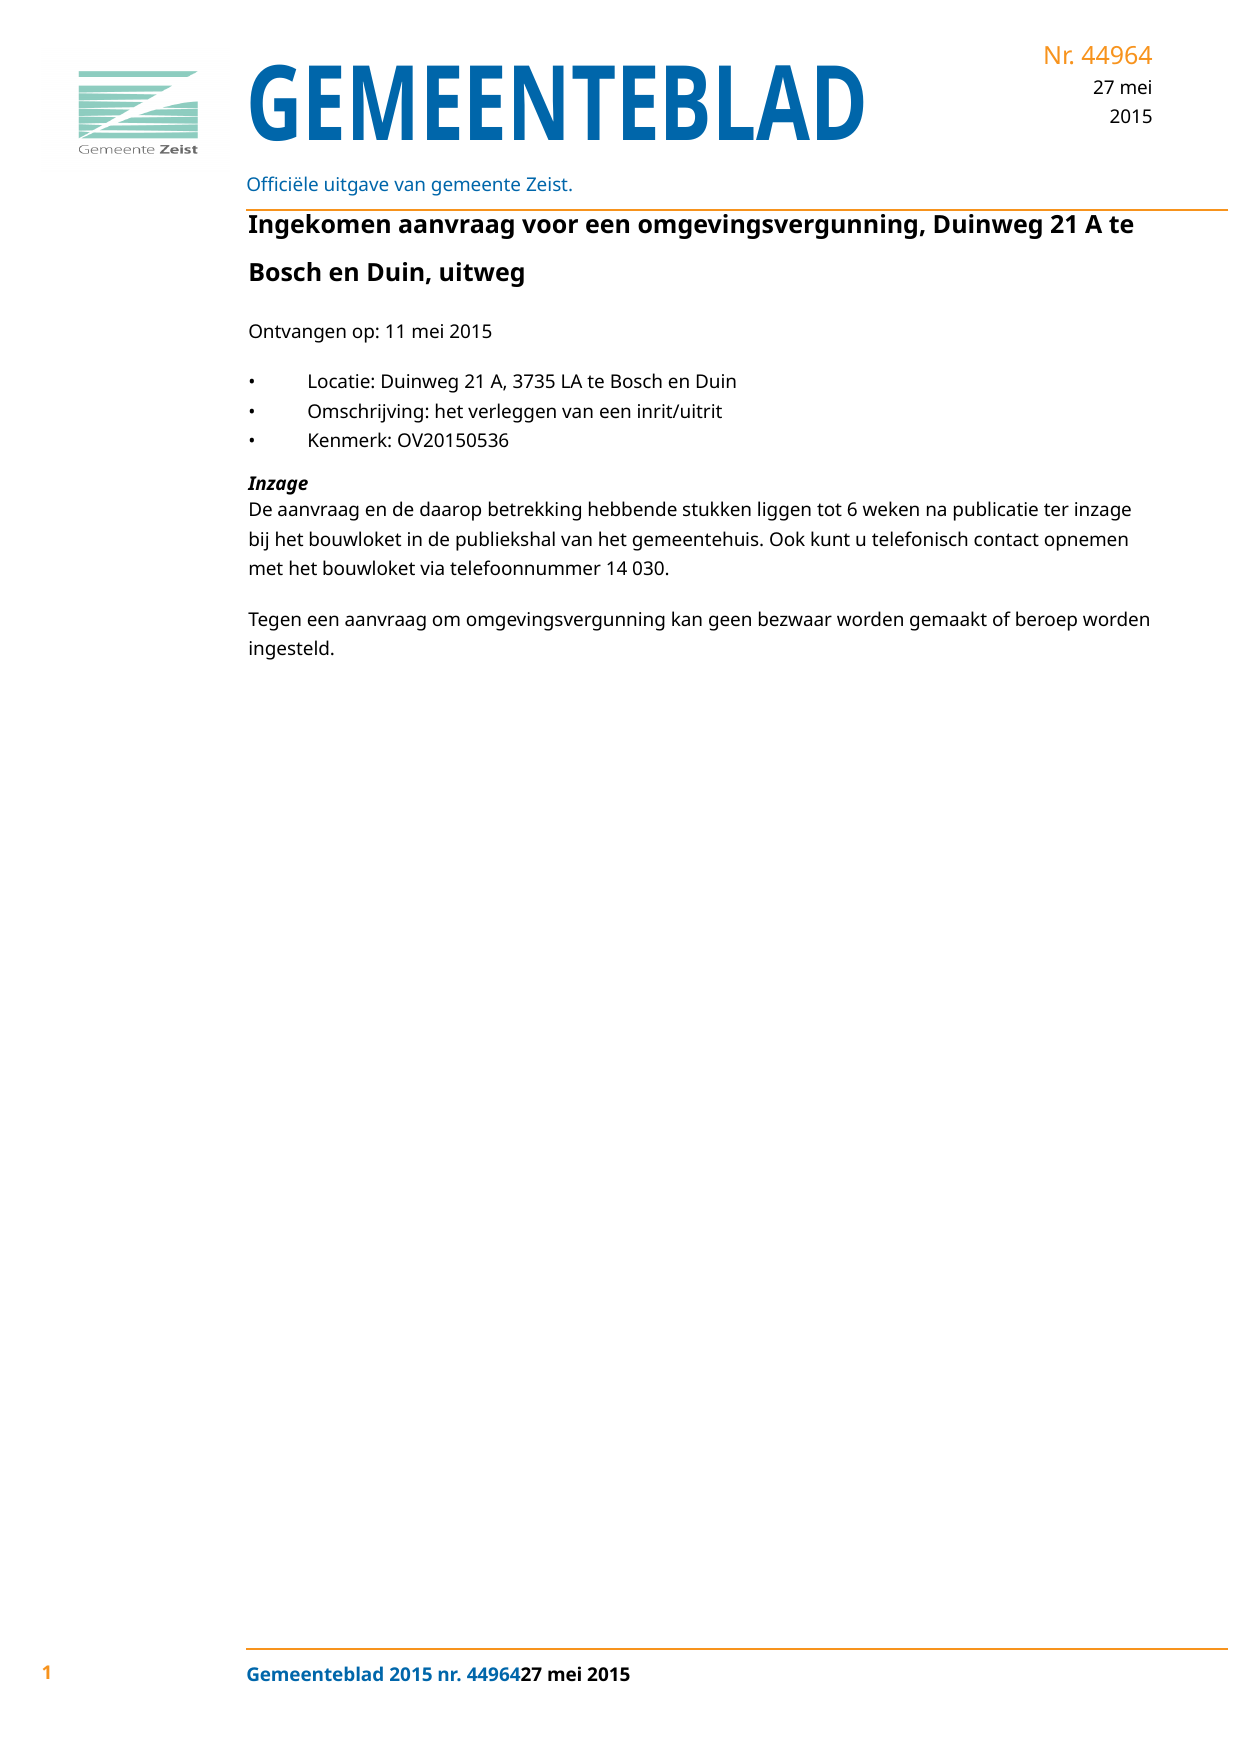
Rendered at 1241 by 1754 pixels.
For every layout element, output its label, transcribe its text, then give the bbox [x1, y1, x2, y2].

text De aanvraag en de daarop betrekking hebbende stukken liggen tot 6 weken na publicatie ter inzage bij het bouwloket in de publiekshal van het gemeentehuis. Ook kunt u telefonisch contact opnemen met het bouwloket via telefoonnummer 14 030. [248, 496, 1152, 581]
list Kenmerk: OV20150536 [248, 427, 1152, 453]
text Ontvangen op: 11 mei 2015 [248, 318, 1152, 344]
text Inzage [248, 471, 1152, 496]
list Locatie: Duinweg 21 A, 3735 LA te Bosch en Duin [248, 368, 1152, 394]
list Omschrijving: het verleggen van een inrit/uitrit [248, 398, 1152, 424]
text Ingekomen aanvraag voor een omgevingsvergunning, Duinweg 21 A te Bosch en Duin, uitweg [248, 211, 1152, 288]
text Tegen een aanvraag om omgevingsvergunning kan geen bezwaar worden gemaakt of beroep worden ingesteld. [248, 606, 1152, 661]
picture [41, 47, 231, 172]
